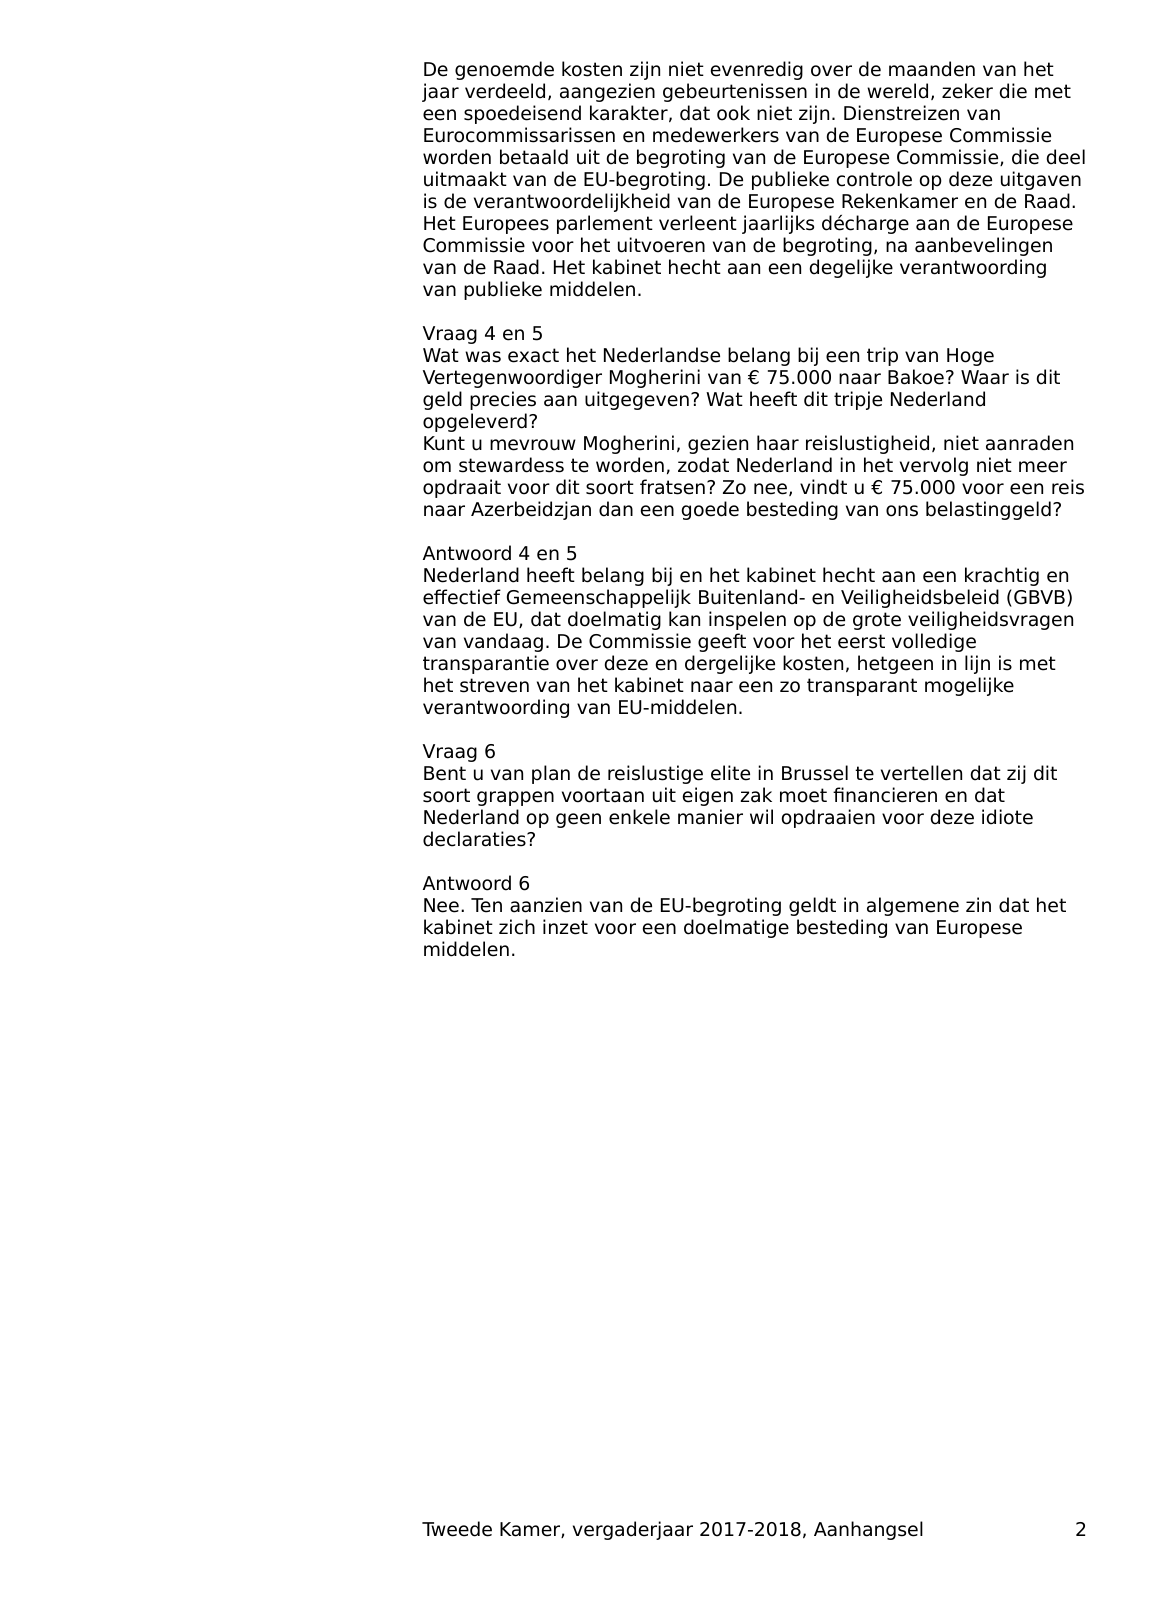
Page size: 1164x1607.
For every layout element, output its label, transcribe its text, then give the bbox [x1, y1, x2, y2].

text Antwoord 4 en 5 [422, 543, 1087, 565]
text Wat was exact het Nederlandse belang bij een trip van Hoge Vertegenwoordiger Mogherini van € 75.000 naar Bakoe? Waar is dit geld precies aan uitgegeven? Wat heeft dit tripje Nederland opgeleverd? [422, 345, 1087, 433]
text Vraag 6 [422, 741, 1087, 763]
text Nederland heeft belang bij en het kabinet hecht aan een krachtig en effectief Gemeenschappelijk Buitenland- en Veiligheidsbeleid (GBVB) van de EU, dat doelmatig kan inspelen op de grote veiligheidsvragen van vandaag. De Commissie geeft voor het eerst volledige transparantie over deze en dergelijke kosten, hetgeen in lijn is met het streven van het kabinet naar een zo transparant mogelijke verantwoording van EU-middelen. [422, 565, 1087, 719]
text Bent u van plan de reislustige elite in Brussel te vertellen dat zij dit soort grappen voortaan uit eigen zak moet financieren en dat Nederland op geen enkele manier wil opdraaien voor deze idiote declaraties? [422, 763, 1087, 851]
text De genoemde kosten zijn niet evenredig over de maanden van het jaar verdeeld, aangezien gebeurtenissen in de wereld, zeker die met een spoedeisend karakter, dat ook niet zijn. Dienstreizen van Eurocommissarissen en medewerkers van de Europese Commissie worden betaald uit de begroting van de Europese Commissie, die deel uitmaakt van de EU-begroting. De publieke controle op deze uitgaven is de verantwoordelijkheid van de Europese Rekenkamer en de Raad. Het Europees parlement verleent jaarlijks décharge aan de Europese Commissie voor het uitvoeren van de begroting, na aanbevelingen van de Raad. Het kabinet hecht aan een degelijke verantwoording van publieke middelen. [422, 59, 1087, 301]
text Nee. Ten aanzien van de EU-begroting geldt in algemene zin dat het kabinet zich inzet voor een doelmatige besteding van Europese middelen. [422, 895, 1087, 961]
text Antwoord 6 [422, 873, 1087, 895]
text Vraag 4 en 5 [422, 323, 1087, 345]
text Kunt u mevrouw Mogherini, gezien haar reislustigheid, niet aanraden om stewardess te worden, zodat Nederland in het vervolg niet meer opdraait voor dit soort fratsen? Zo nee, vindt u € 75.000 voor een reis naar Azerbeidzjan dan een goede besteding van ons belastinggeld? [422, 433, 1087, 521]
